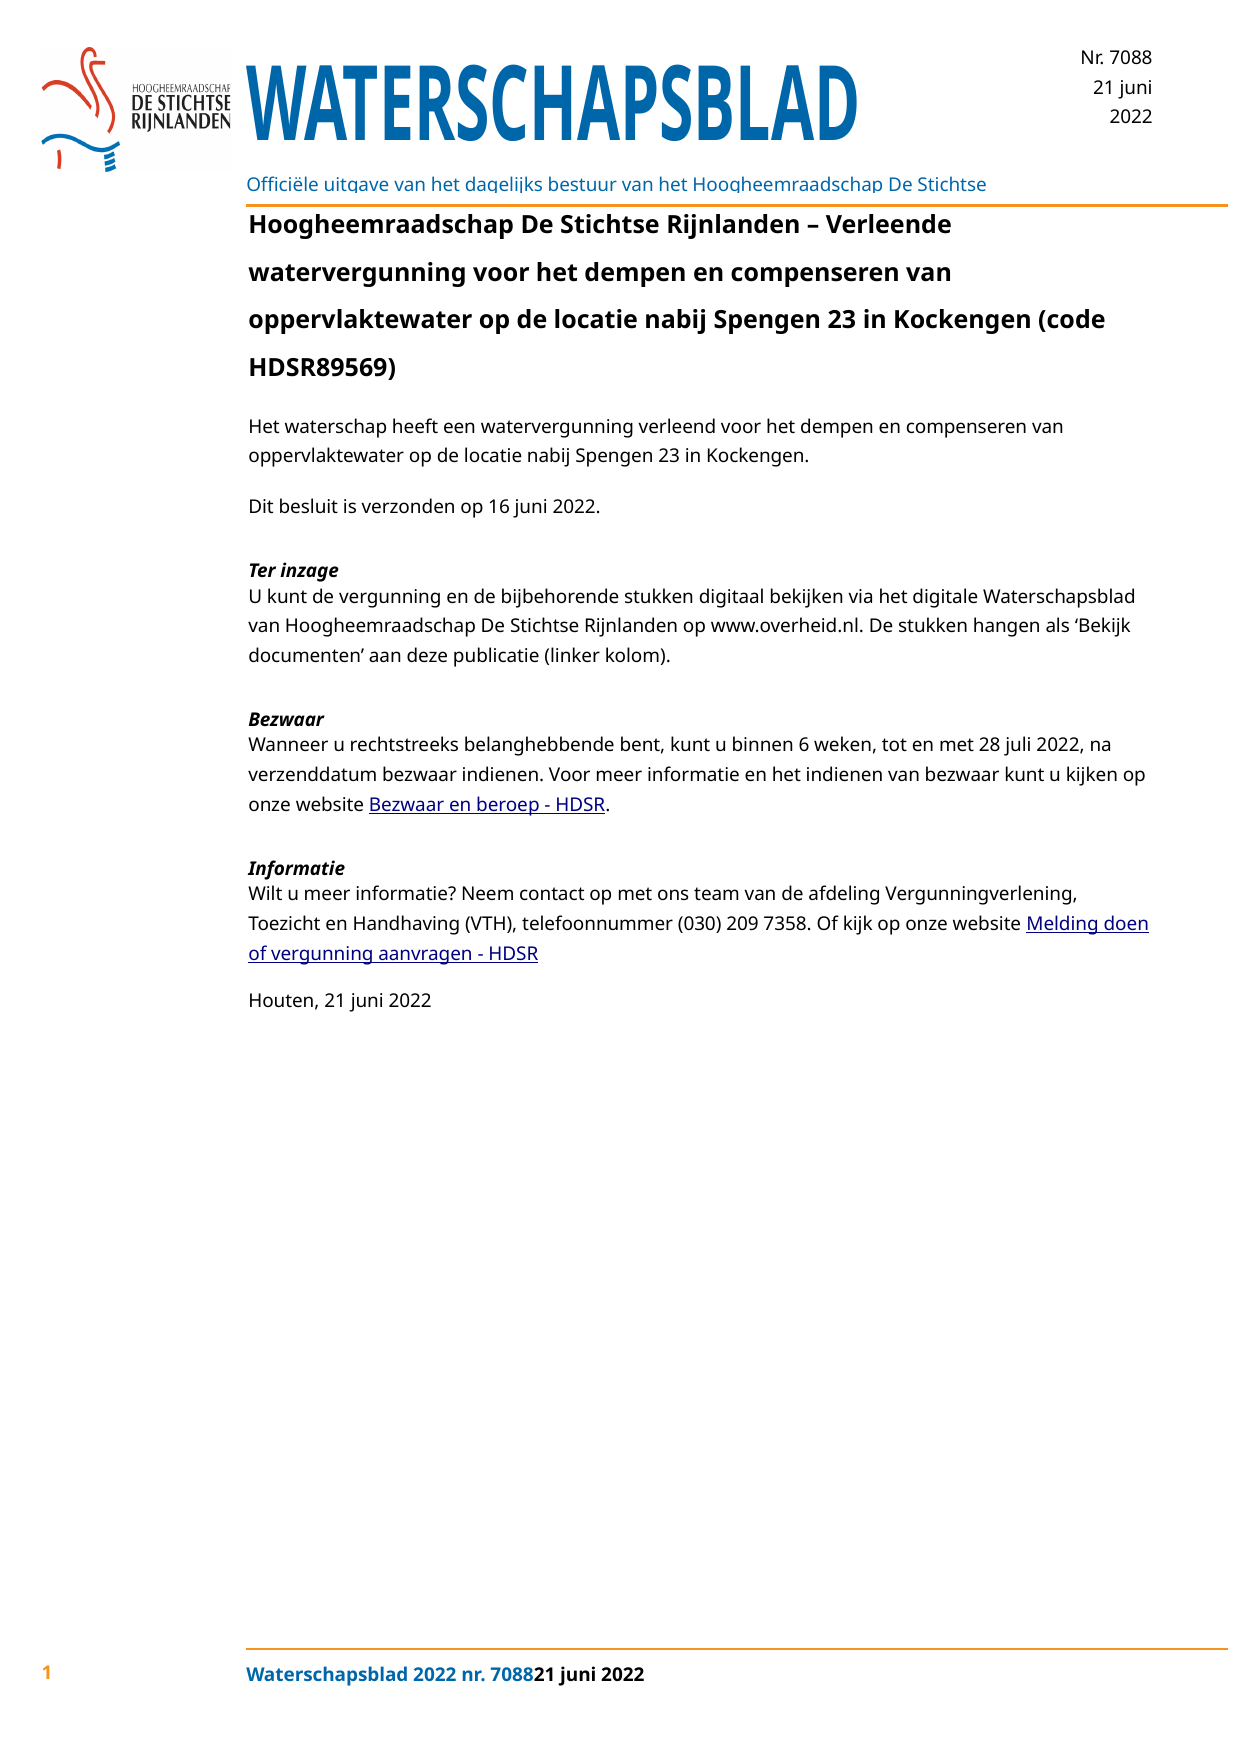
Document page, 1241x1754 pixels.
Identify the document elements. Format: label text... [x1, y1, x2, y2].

text U kunt de vergunning en de bijbehorende stukken digitaal bekijken via het digitale Waterschapsblad van Hoogheemraadschap De Stichtse Rijnlanden op www.overheid.nl. De stukken hangen als ‘Bekijk documenten’ aan deze publicatie (linker kolom). [248, 583, 1152, 668]
text Wilt u meer informatie? Neem contact op met ons team van de afdeling Vergunningverlening, Toezicht en Handhaving (VTH), telefoonnummer (030) 209 7358. Of kijk op onze website Melding doen of vergunning aanvragen - HDSR [248, 881, 1152, 965]
text Ter inzage [248, 557, 1152, 583]
text Het waterschap heeft een watervergunning verleend voor het dempen en compenseren van oppervlaktewater op de locatie nabij Spengen 23 in Kockengen. [248, 413, 1152, 468]
text Hoogheemraadschap De Stichtse Rijnlanden – Verleende watervergunning voor het dempen en compenseren van oppervlaktewater op de locatie nabij Spengen 23 in Kockengen (code HDSR89569) [248, 207, 1152, 384]
text Houten, 21 juni 2022 [248, 987, 1152, 1013]
text Wanneer u rechtstreeks belanghebbende bent, kunt u binnen 6 weken, tot en met 28 juli 2022, na verzenddatum bezwaar indienen. Voor meer informatie en het indienen van bezwaar kunt u kijken op onze website Bezwaar en beroep - HDSR. [248, 732, 1152, 817]
picture [41, 47, 231, 172]
text Informatie [248, 855, 1152, 881]
text Bezwaar [248, 706, 1152, 732]
text Dit besluit is verzonden op 16 juni 2022. [248, 493, 1152, 519]
